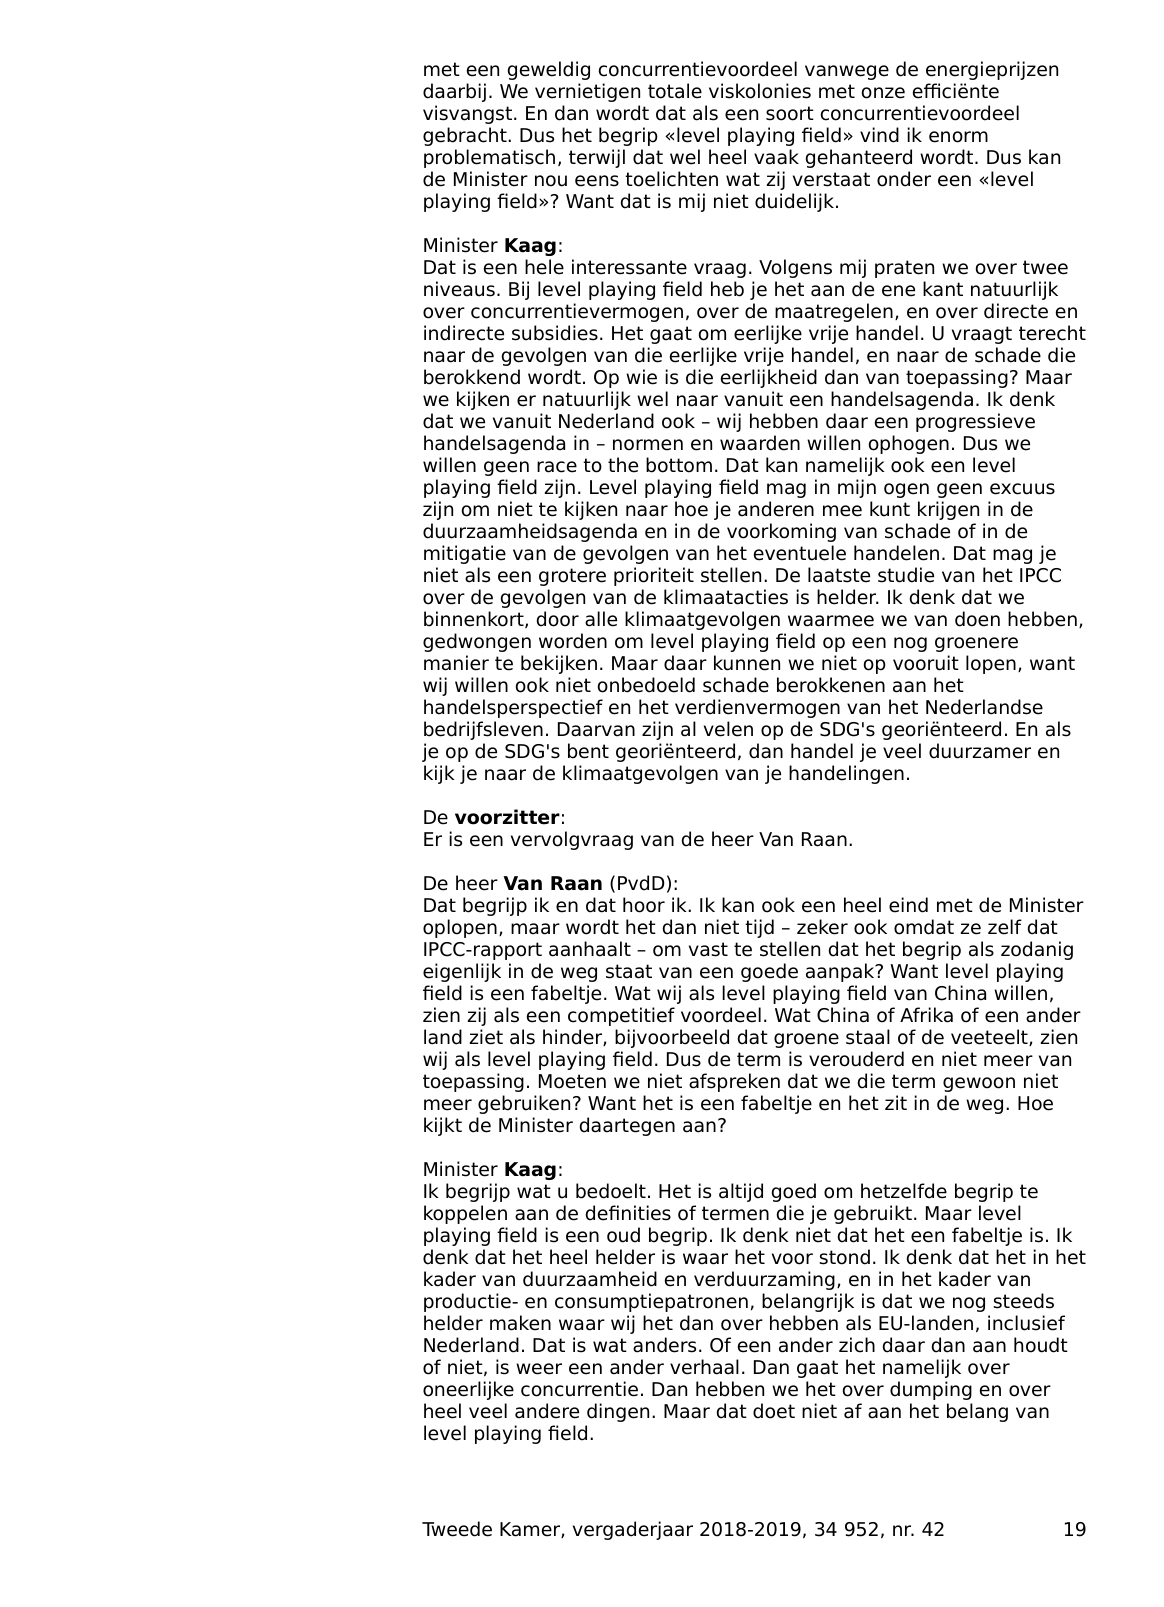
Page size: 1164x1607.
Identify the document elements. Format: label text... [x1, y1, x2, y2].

text Minister Kaag: [422, 1159, 1087, 1181]
text De voorzitter: [422, 807, 1087, 829]
text Dat is een hele interessante vraag. Volgens mij praten we over twee niveaus. Bij level playing field heb je het aan de ene kant natuurlijk over concurrentievermogen, over de maatregelen, en over directe en indirecte subsidies. Het gaat om eerlijke vrije handel. U vraagt terecht naar de gevolgen van die eerlijke vrije handel, en naar de schade die berokkend wordt. Op wie is die eerlijkheid dan van toepassing? Maar we kijken er natuurlijk wel naar vanuit een handelsagenda. Ik denk dat we vanuit Nederland ook – wij hebben daar een progressieve handelsagenda in – normen en waarden willen ophogen. Dus we willen geen race to the bottom. Dat kan namelijk ook een level playing field zijn. Level playing field mag in mijn ogen geen excuus zijn om niet te kijken naar hoe je anderen mee kunt krijgen in de duurzaamheidsagenda en in de voorkoming van schade of in de mitigatie van de gevolgen van het eventuele handelen. Dat mag je niet als een grotere prioriteit stellen. De laatste studie van het IPCC over de gevolgen van de klimaatacties is helder. Ik denk dat we binnenkort, door alle klimaatgevolgen waarmee we van doen hebben, gedwongen worden om level playing field op een nog groenere manier te bekijken. Maar daar kunnen we niet op vooruit lopen, want wij willen ook niet onbedoeld schade berokkenen aan het handelsperspectief en het verdienvermogen van het Nederlandse bedrijfsleven. Daarvan zijn al velen op de SDG's georiënteerd. En als je op de SDG's bent georiënteerd, dan handel je veel duurzamer en kijk je naar de klimaatgevolgen van je handelingen. [422, 257, 1087, 784]
text Minister Kaag: [422, 235, 1087, 257]
text De heer Van Raan (PvdD): [422, 873, 1087, 895]
text met een geweldig concurrentievoordeel vanwege de energieprijzen daarbij. We vernietigen totale viskolonies met onze efficiënte visvangst. En dan wordt dat als een soort concurrentievoordeel gebracht. Dus het begrip «level playing field» vind ik enorm problematisch, terwijl dat wel heel vaak gehanteerd wordt. Dus kan de Minister nou eens toelichten wat zij verstaat onder een «level playing field»? Want dat is mij niet duidelijk. [422, 59, 1087, 213]
text Ik begrijp wat u bedoelt. Het is altijd goed om hetzelfde begrip te koppelen aan de definities of termen die je gebruikt. Maar level playing field is een oud begrip. Ik denk niet dat het een fabeltje is. Ik denk dat het heel helder is waar het voor stond. Ik denk dat het in het kader van duurzaamheid en verduurzaming, en in het kader van productie- en consumptiepatronen, belangrijk is dat we nog steeds helder maken waar wij het dan over hebben als EU-landen, inclusief Nederland. Dat is wat anders. Of een ander zich daar dan aan houdt of niet, is weer een ander verhaal. Dan gaat het namelijk over oneerlijke concurrentie. Dan hebben we het over dumping en over heel veel andere dingen. Maar dat doet niet af aan het belang van level playing field. [422, 1181, 1087, 1444]
text Er is een vervolgvraag van de heer Van Raan. [422, 829, 1087, 851]
text Dat begrijp ik en dat hoor ik. Ik kan ook een heel eind met de Minister oplopen, maar wordt het dan niet tijd – zeker ook omdat ze zelf dat IPCC-rapport aanhaalt – om vast te stellen dat het begrip als zodanig eigenlijk in de weg staat van een goede aanpak? Want level playing field is een fabeltje. Wat wij als level playing field van China willen, zien zij als een competitief voordeel. Wat China of Afrika of een ander land ziet als hinder, bijvoorbeeld dat groene staal of de veeteelt, zien wij als level playing field. Dus de term is verouderd en niet meer van toepassing. Moeten we niet afspreken dat we die term gewoon niet meer gebruiken? Want het is een fabeltje en het zit in de weg. Hoe kijkt de Minister daartegen aan? [422, 895, 1087, 1137]
